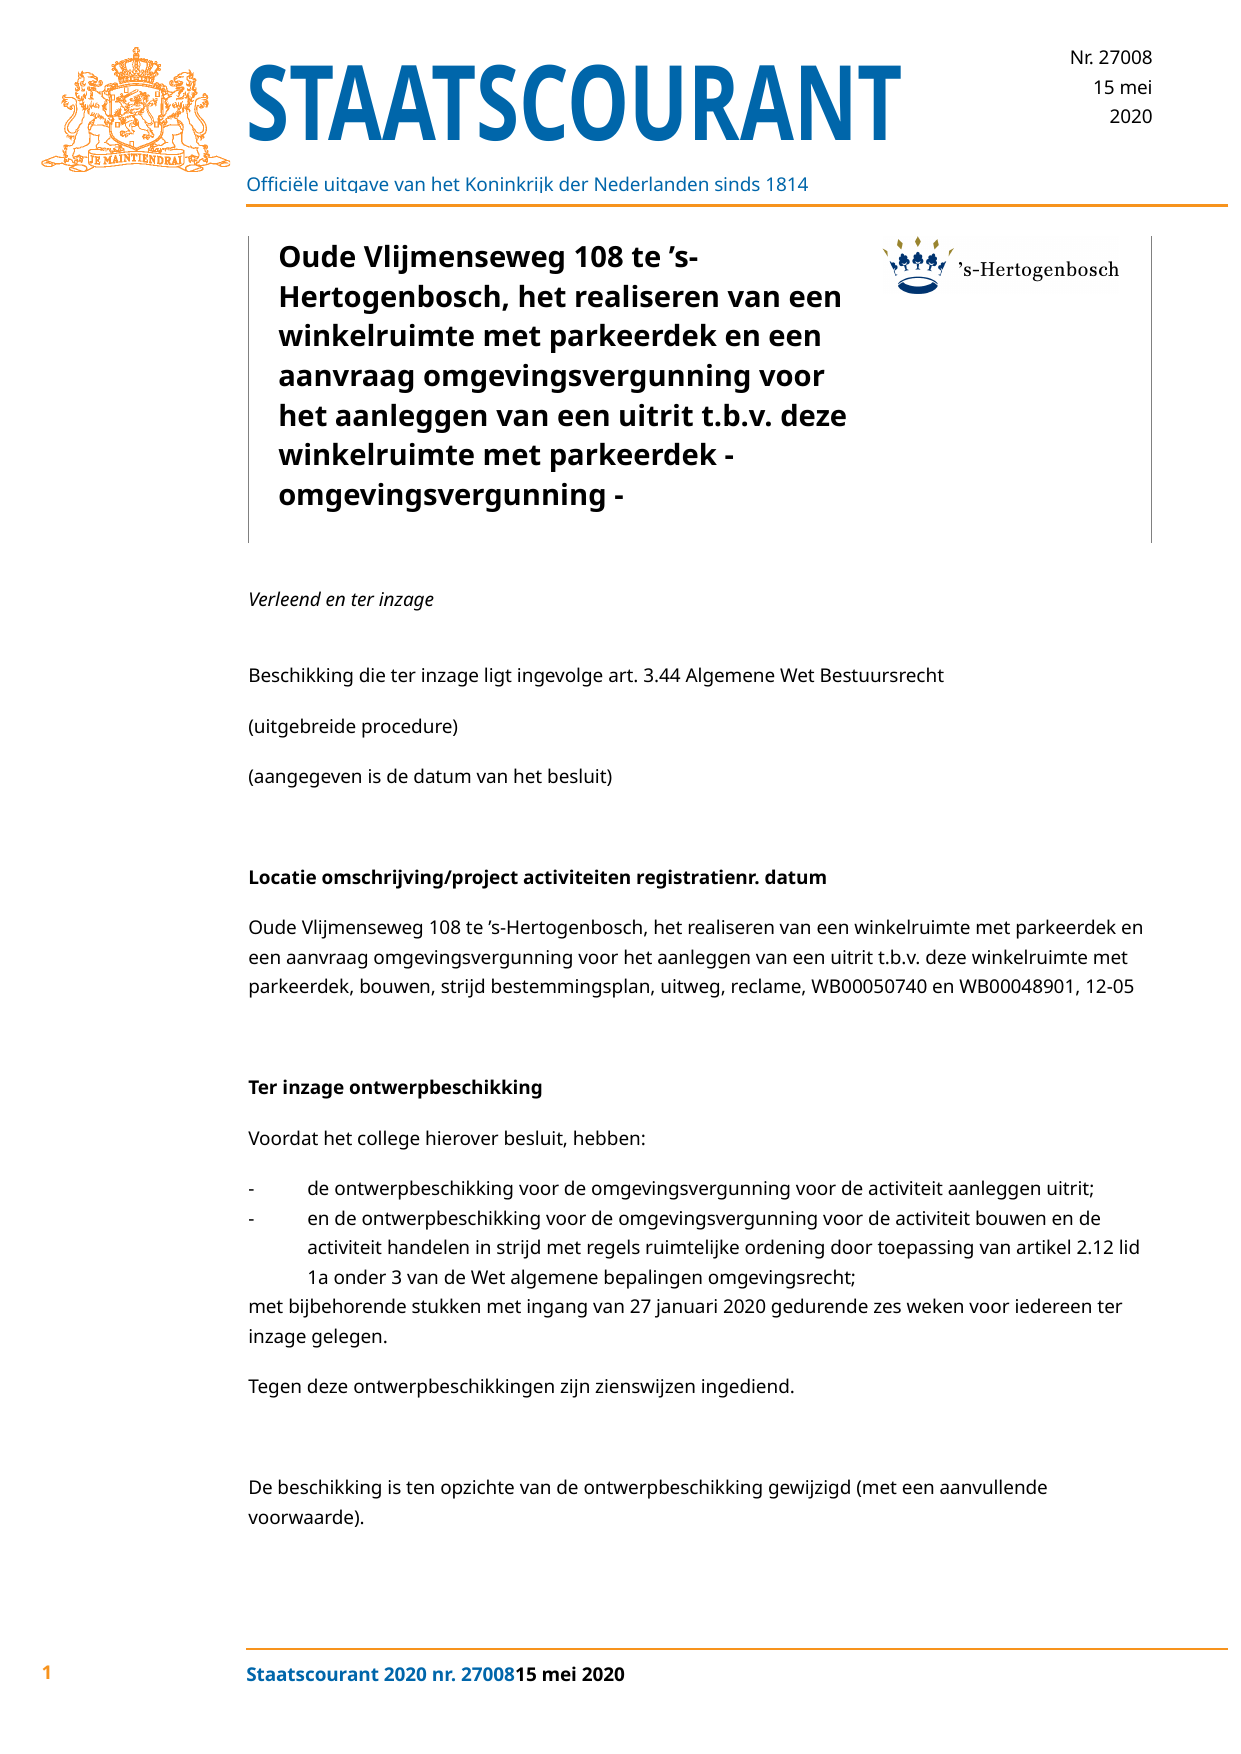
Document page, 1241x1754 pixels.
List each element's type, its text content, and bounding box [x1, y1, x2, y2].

text Locatie omschrijving/project activiteiten registratienr. datum [248, 864, 1152, 890]
list en de ontwerpbeschikking voor de omgevingsvergunning voor de activiteit bouwen en de activiteit handelen in strijd met regels ruimtelijke ordening door toepassing van artikel 2.12 lid 1a onder 3 van de Wet algemene bepalingen omgevingsrecht; [248, 1205, 1152, 1290]
text (uitgebreide procedure) [248, 713, 1152, 738]
table_header [1119, 236, 1151, 293]
table_header Oude Vlijmenseweg 108 te ’s-Hertogenbosch, het realiseren van een winkelruimte met parkeerdek en een aanvraag omgevingsvergunning voor het aanleggen van een uitrit t.b.v. deze winkelruimte met parkeerdek - omgevingsvergunning - [249, 236, 850, 543]
picture [41, 47, 231, 172]
text Beschikking die ter inzage ligt ingevolge art. 3.44 Algemene Wet Bestuursrecht [248, 662, 1152, 688]
text Verleend en ter inzage [248, 586, 1152, 612]
table_header [850, 236, 882, 293]
text Ter inzage ontwerpbeschikking [248, 1074, 1152, 1100]
text Tegen deze ontwerpbeschikkingen zijn zienswijzen ingediend. [248, 1374, 1152, 1399]
table_header [850, 294, 1151, 543]
text De beschikking is ten opzichte van de ontwerpbeschikking gewijzigd (met een aanvullende voorwaarde). [248, 1474, 1152, 1530]
picture [882, 236, 1119, 294]
text (aangegeven is de datum van het besluit) [248, 763, 1152, 789]
list de ontwerpbeschikking voor de omgevingsvergunning voor de activiteit aanleggen uitrit; [248, 1175, 1152, 1201]
text Voordat het college hierover besluit, hebben: [248, 1125, 1152, 1151]
text met bijbehorende stukken met ingang van 27 januari 2020 gedurende zes weken voor iedereen ter inzage gelegen. [248, 1294, 1152, 1349]
text Oude Vlijmenseweg 108 te ’s-Hertogenbosch, het realiseren van een winkelruimte met parkeerdek en een aanvraag omgevingsvergunning voor het aanleggen van een uitrit t.b.v. deze winkelruimte met parkeerdek, bouwen, strijd bestemmingsplan, uitweg, reclame, WB00050740 en WB00048901, 12-05 [248, 914, 1152, 999]
